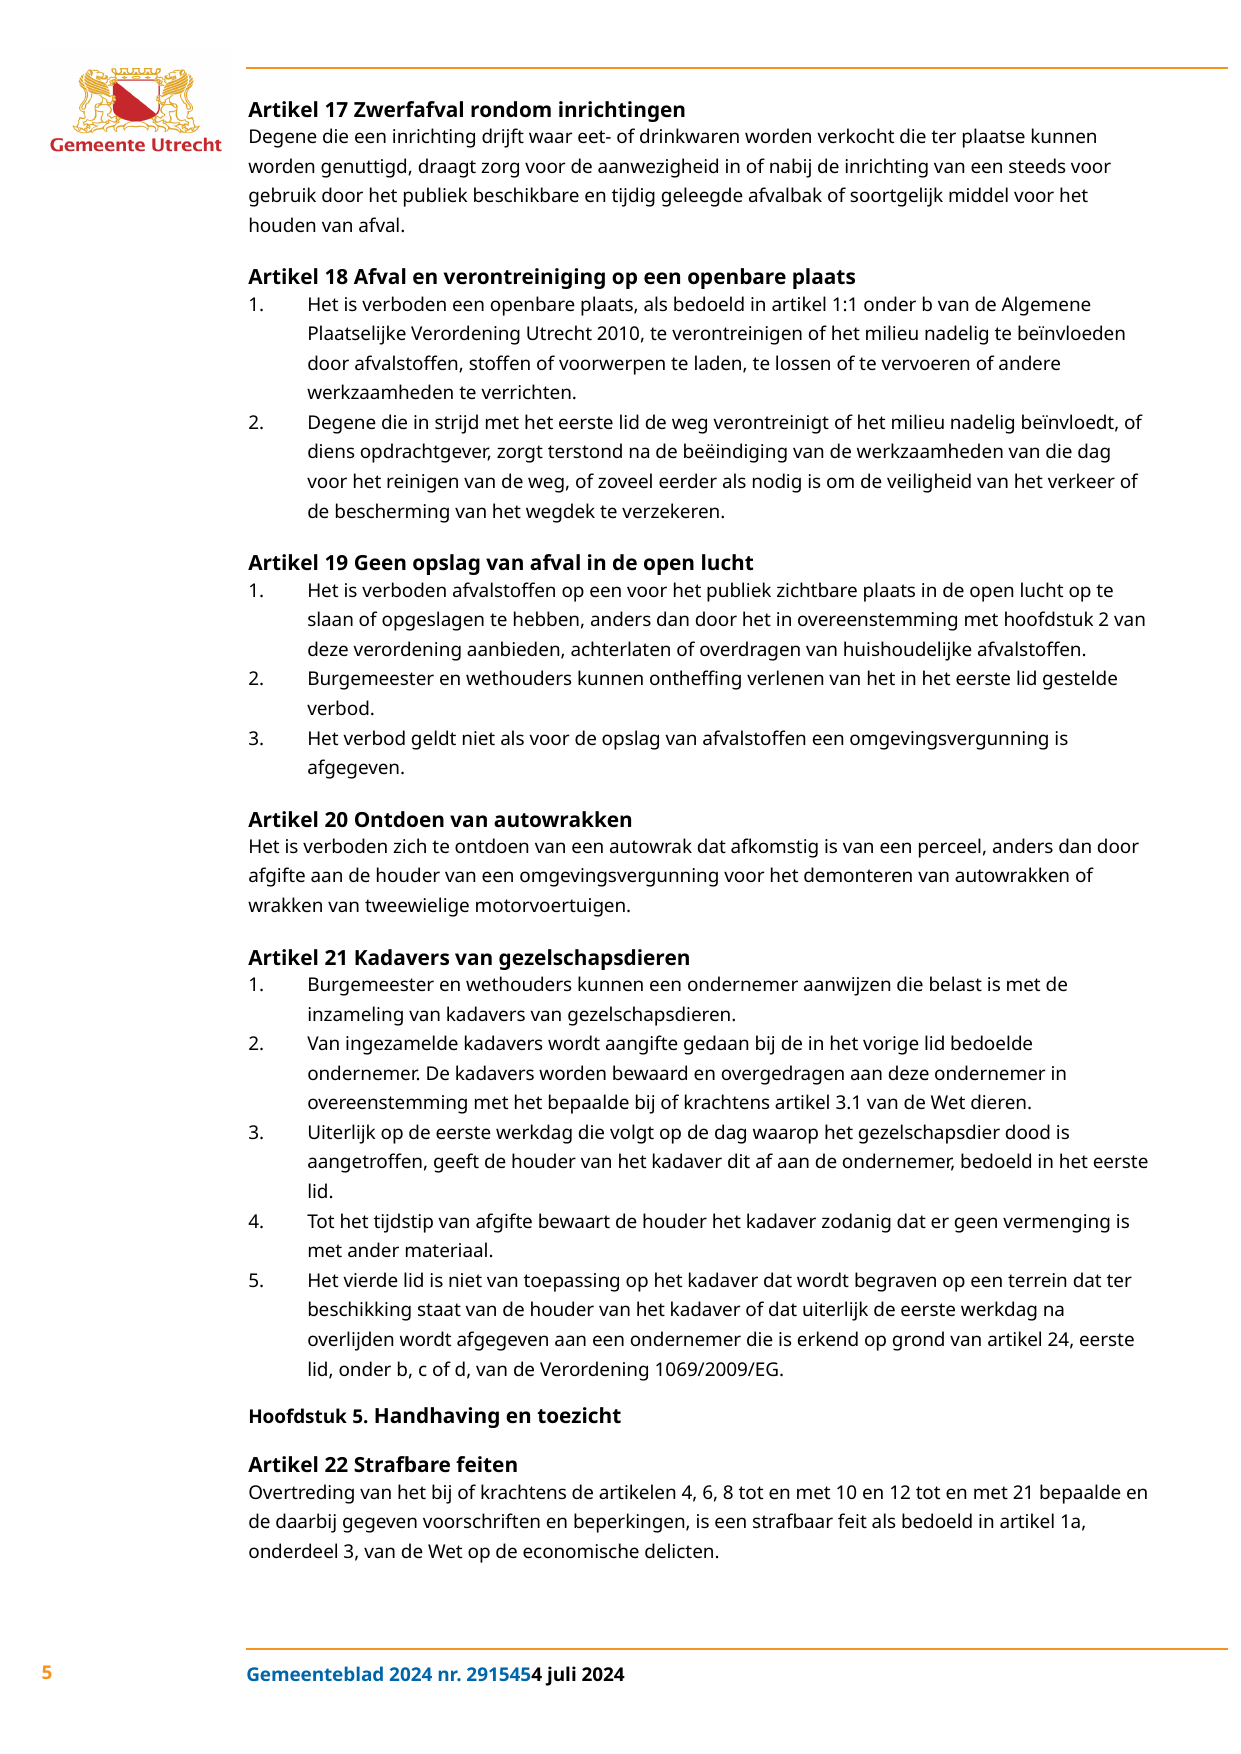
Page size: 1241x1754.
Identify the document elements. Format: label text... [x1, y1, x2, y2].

list Het vierde lid is niet van toepassing op het kadaver dat wordt begraven op een terrein dat ter beschikking staat van de houder van het kadaver of dat uiterlijk de eerste werkdag na overlijden wordt afgegeven aan een ondernemer die is erkend op grond van artikel 24, eerste lid, onder b, c of d, van de Verordening 1069/2009/EG. [248, 1267, 1152, 1381]
text Artikel 20 Ontdoen van autowrakken [248, 805, 1152, 833]
list Tot het tijdstip van afgifte bewaart de houder het kadaver zodanig dat er geen vermenging is met ander materiaal. [248, 1208, 1152, 1263]
list Het is verboden een openbare plaats, als bedoeld in artikel 1:1 onder b van de Algemene Plaatselijke Verordening Utrecht 2010, te verontreinigen of het milieu nadelig te beïnvloeden door afvalstoffen, stoffen of voorwerpen te laden, te lossen of te vervoeren of andere werkzaamheden te verrichten. [248, 291, 1152, 405]
text Degene die een inrichting drijft waar eet- of drinkwaren worden verkocht die ter plaatse kunnen worden genuttigd, draagt zorg voor de aanwezigheid in of nabij de inrichting van een steeds voor gebruik door het publiek beschikbare en tijdig geleegde afvalbak of soortgelijk middel voor het houden van afval. [248, 123, 1152, 238]
list Het verbod geldt niet als voor de opslag van afvalstoffen een omgevingsvergunning is afgegeven. [248, 725, 1152, 780]
text Artikel 22 Strafbare feiten [248, 1451, 1152, 1479]
list Burgemeester en wethouders kunnen ontheffing verlenen van het in het eerste lid gestelde verbod. [248, 666, 1152, 721]
text Artikel 21 Kadavers van gezelschapsdieren [248, 943, 1152, 971]
text Artikel 17 Zwerfafval rondom inrichtingen [248, 95, 1152, 123]
list Burgemeester en wethouders kunnen een ondernemer aanwijzen die belast is met de inzameling van kadavers van gezelschapsdieren. [248, 971, 1152, 1026]
list Van ingezamelde kadavers wordt aangifte gedaan bij de in het vorige lid bedoelde ondernemer. De kadavers worden bewaard en overgedragen aan deze ondernemer in overeenstemming met het bepaalde bij of krachtens artikel 3.1 van de Wet dieren. [248, 1030, 1152, 1115]
list Uiterlijk op de eerste werkdag die volgt op de dag waarop het gezelschapsdier dood is aangetroffen, geeft de houder van het kadaver dit af aan de ondernemer, bedoeld in het eerste lid. [248, 1119, 1152, 1204]
text Artikel 19 Geen opslag van afval in de open lucht [248, 548, 1152, 577]
picture [41, 47, 231, 172]
list Degene die in strijd met het eerste lid de weg verontreinigt of het milieu nadelig beïnvloedt, of diens opdrachtgever, zorgt terstond na de beëindiging van de werkzaamheden van die dag voor het reinigen van de weg, of zoveel eerder als nodig is om de veiligheid van het verkeer of de bescherming van het wegdek te verzekeren. [248, 409, 1152, 524]
text Het is verboden zich te ontdoen van een autowrak dat afkomstig is van een perceel, anders dan door afgifte aan de houder van een omgevingsvergunning voor het demonteren van autowrakken of wrakken van tweewielige motorvoertuigen. [248, 833, 1152, 918]
text Artikel 18 Afval en verontreiniging op een openbare plaats [248, 262, 1152, 291]
list Het is verboden afvalstoffen op een voor het publiek zichtbare plaats in de open lucht op te slaan of opgeslagen te hebben, anders dan door het in overeenstemming met hoofdstuk 2 van deze verordening aanbieden, achterlaten of overdragen van huishoudelijke afvalstoffen. [248, 577, 1152, 662]
text Overtreding van het bij of krachtens de artikelen 4, 6, 8 tot en met 10 en 12 tot en met 21 bepaalde en de daarbij gegeven voorschriften en beperkingen, is een strafbaar feit als bedoeld in artikel 1a, onderdeel 3, van de Wet op de economische delicten. [248, 1479, 1152, 1564]
text Hoofdstuk 5. Handhaving en toezicht [248, 1401, 1152, 1430]
